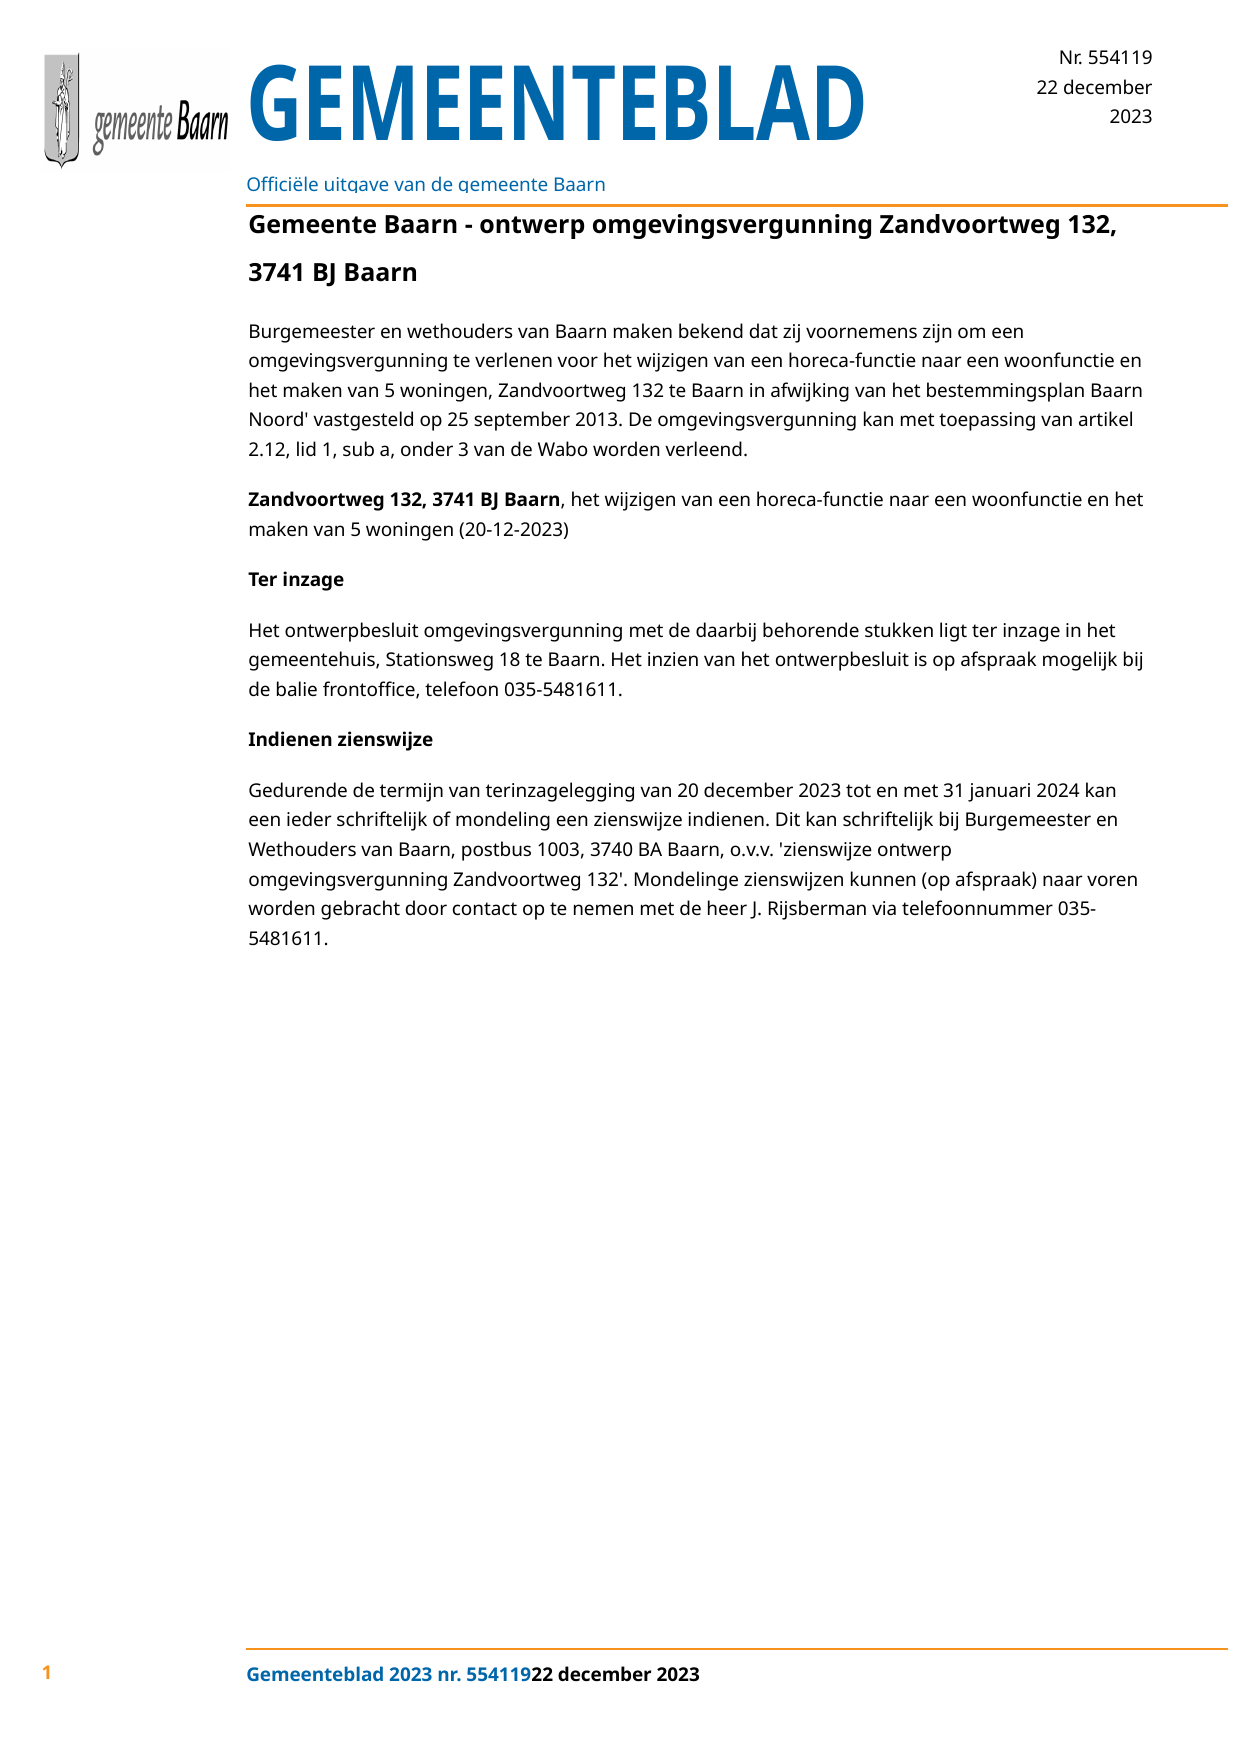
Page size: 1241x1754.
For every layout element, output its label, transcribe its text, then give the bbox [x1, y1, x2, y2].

text Indienen zienswijze [248, 727, 1152, 752]
text Ter inzage [248, 567, 1152, 592]
text Het ontwerpbesluit omgevingsvergunning met de daarbij behorende stukken ligt ter inzage in het gemeentehuis, Stationsweg 18 te Baarn. Het inzien van het ontwerpbesluit is op afspraak mogelijk bij de balie frontoffice, telefoon 035-5481611. [248, 617, 1152, 702]
text Zandvoortweg 132, 3741 BJ Baarn, het wijzigen van een horeca-functie naar een woonfunctie en het maken van 5 woningen (20-12-2023) [248, 487, 1152, 542]
text Gemeente Baarn - ontwerp omgevingsvergunning Zandvoortweg 132, 3741 BJ Baarn [248, 207, 1152, 288]
picture [41, 47, 231, 172]
text Gedurende de termijn van terinzagelegging van 20 december 2023 tot en met 31 januari 2024 kan een ieder schriftelijk of mondeling een zienswijze indienen. Dit kan schriftelijk bij Burgemeester en Wethouders van Baarn, postbus 1003, 3740 BA Baarn, o.v.v. 'zienswijze ontwerp omgevingsvergunning Zandvoortweg 132'. Mondelinge zienswijzen kunnen (op afspraak) naar voren worden gebracht door contact op te nemen met de heer J. Rijsberman via telefoonnummer 035-5481611. [248, 777, 1152, 951]
text Burgemeester en wethouders van Baarn maken bekend dat zij voornemens zijn om een omgevingsvergunning te verlenen voor het wijzigen van een horeca-functie naar een woonfunctie en het maken van 5 woningen, Zandvoortweg 132 te Baarn in afwijking van het bestemmingsplan Baarn Noord' vastgesteld op 25 september 2013. De omgevingsvergunning kan met toepassing van artikel 2.12, lid 1, sub a, onder 3 van de Wabo worden verleend. [248, 318, 1152, 462]
